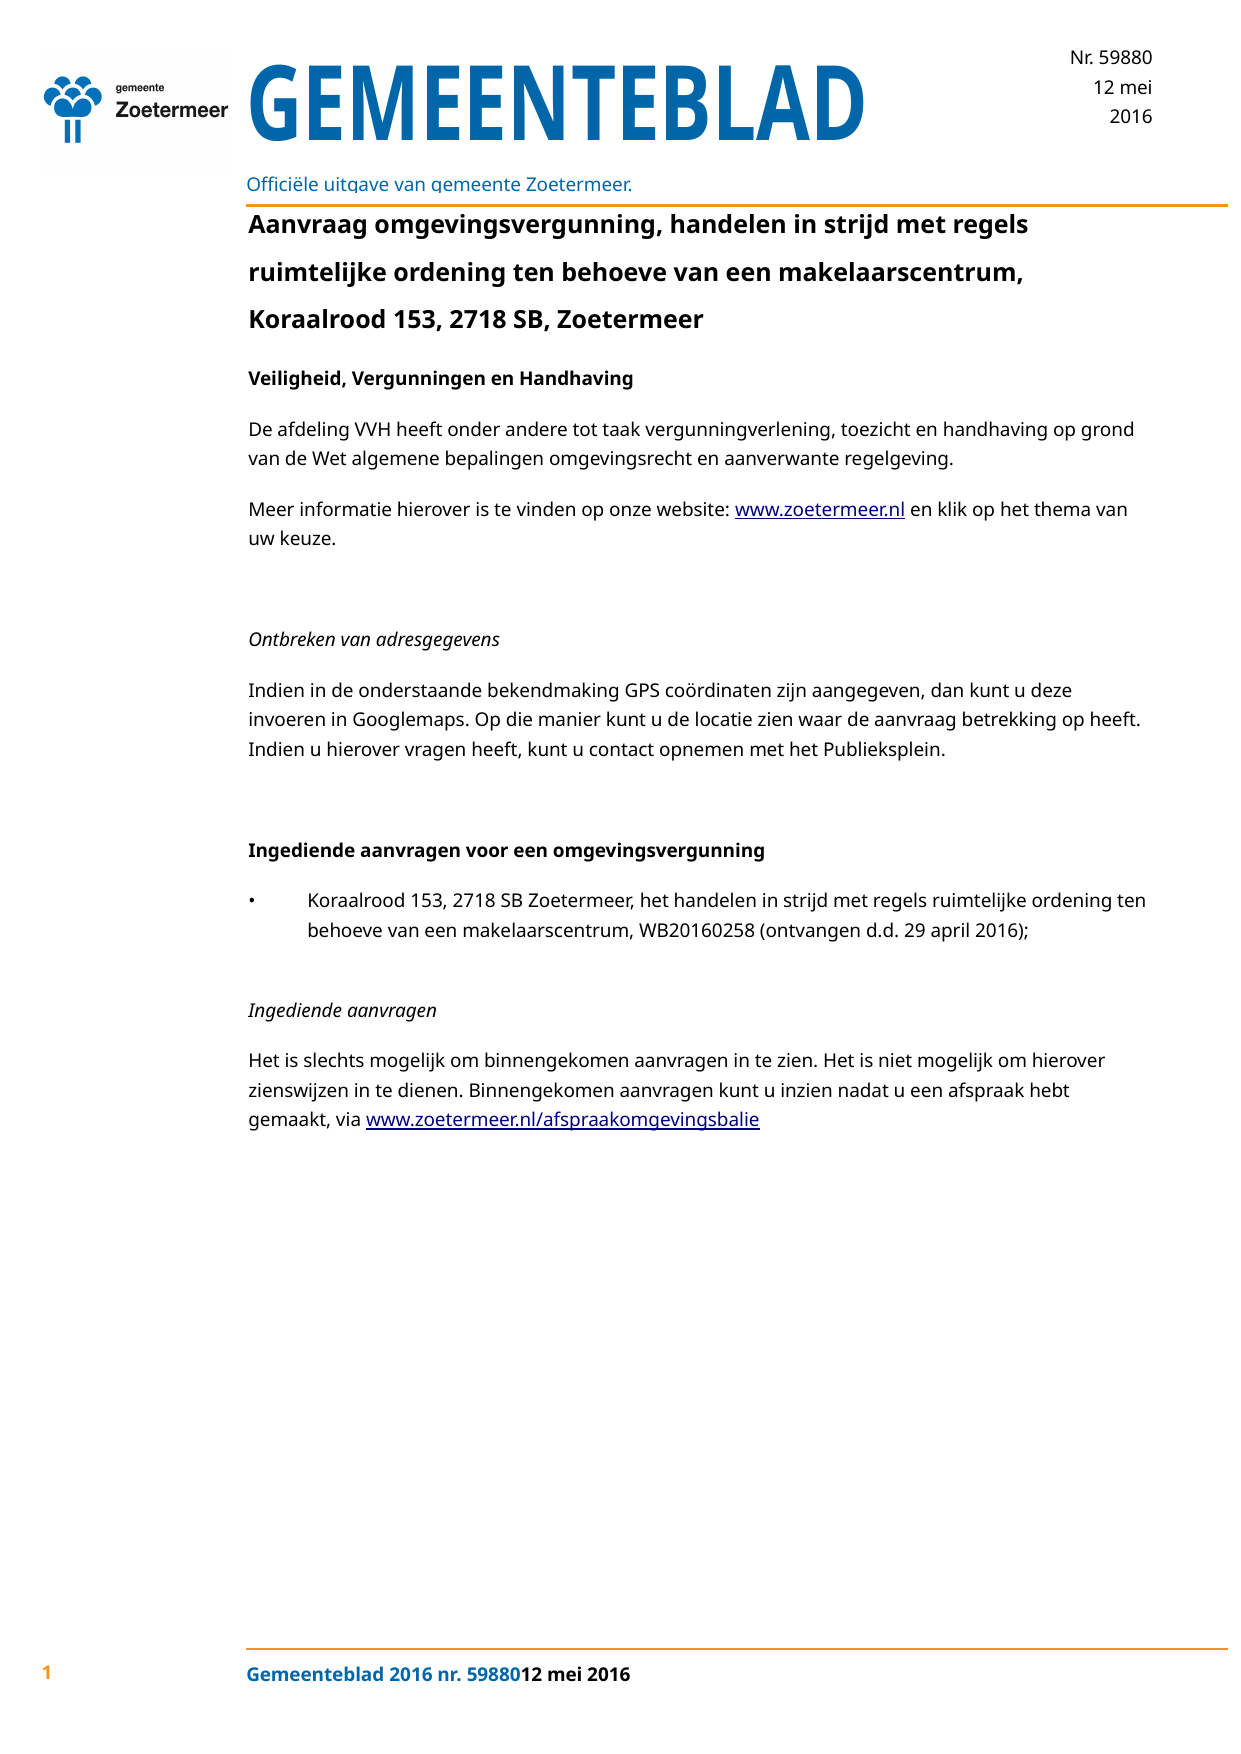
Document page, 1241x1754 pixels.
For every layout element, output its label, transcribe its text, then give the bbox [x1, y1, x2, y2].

text Aanvraag omgevingsvergunning, handelen in strijd met regels ruimtelijke ordening ten behoeve van een makelaarscentrum, Koraalrood 153, 2718 SB, Zoetermeer [248, 207, 1152, 336]
picture [41, 47, 231, 172]
text Ontbreken van adresgegevens [248, 626, 1152, 652]
text Meer informatie hierover is te vinden op onze website: www.zoetermeer.nl en klik op het thema van uw keuze. [248, 496, 1152, 551]
text De afdeling VVH heeft onder andere tot taak vergunningverlening, toezicht en handhaving op grond van de Wet algemene bepalingen omgevingsrecht en aanverwante regelgeving. [248, 416, 1152, 471]
text Ingediende aanvragen voor een omgevingsvergunning [248, 837, 1152, 862]
text Ingediende aanvragen [248, 997, 1152, 1022]
text Veiligheid, Vergunningen en Handhaving [248, 366, 1152, 391]
list Koraalrood 153, 2718 SB Zoetermeer, het handelen in strijd met regels ruimtelijke ordening ten behoeve van een makelaarscentrum, WB20160258 (ontvangen d.d. 29 april 2016); [248, 887, 1152, 942]
text Het is slechts mogelijk om binnengekomen aanvragen in te zien. Het is niet mogelijk om hierover zienswijzen in te dienen. Binnengekomen aanvragen kunt u inzien nadat u een afspraak hebt gemaakt, via www.zoetermeer.nl/afspraakomgevingsbalie [248, 1047, 1152, 1132]
text Indien in de onderstaande bekendmaking GPS coördinaten zijn aangegeven, dan kunt u deze invoeren in Googlemaps. Op die manier kunt u de locatie zien waar de aanvraag betrekking op heeft. Indien u hierover vragen heeft, kunt u contact opnemen met het Publieksplein. [248, 677, 1152, 762]
